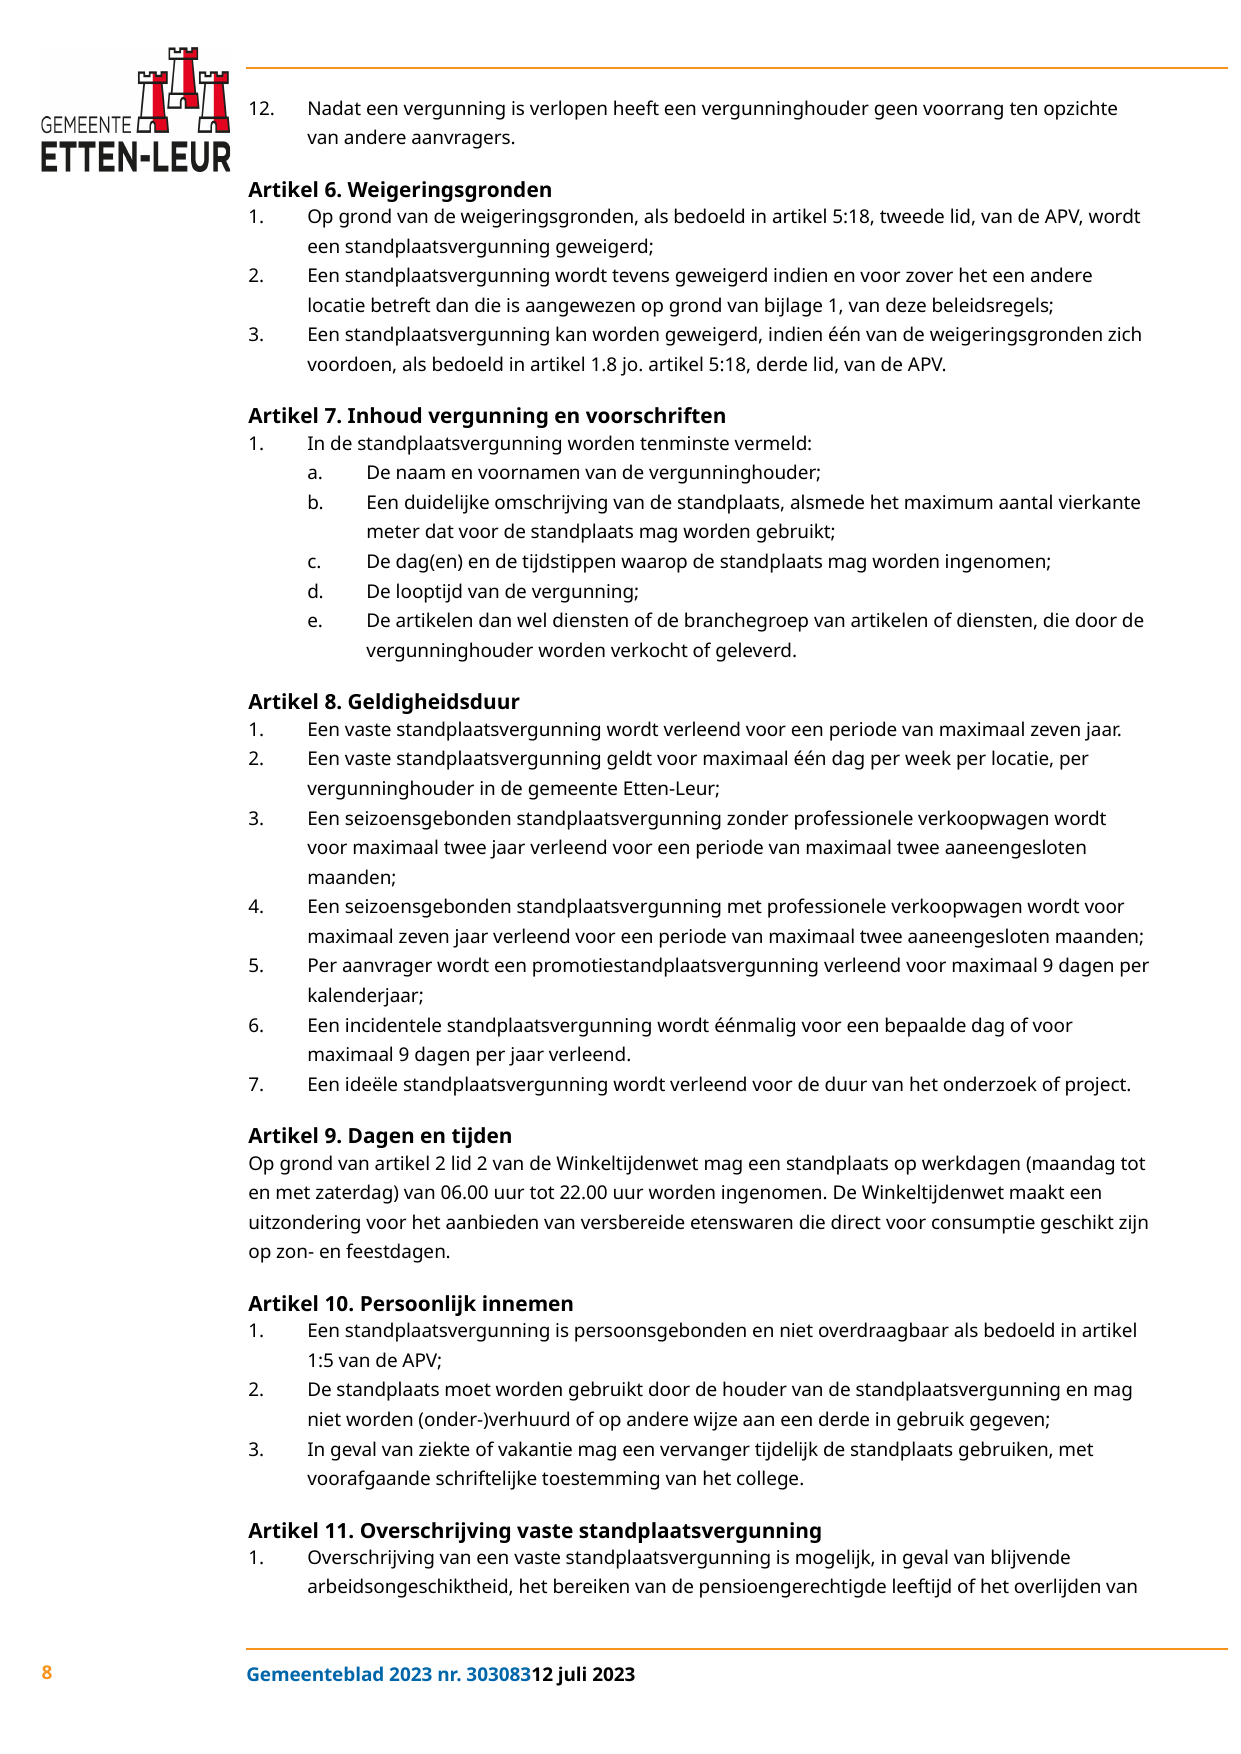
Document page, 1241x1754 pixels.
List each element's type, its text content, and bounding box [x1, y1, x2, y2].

list Een incidentele standplaatsvergunning wordt éénmalig voor een bepaalde dag of voor maximaal 9 dagen per jaar verleend. [248, 1012, 1152, 1067]
list Overschrijving van een vaste standplaatsvergunning is mogelijk, in geval van blijvende arbeidsongeschiktheid, het bereiken van de pensioengerechtigde leeftijd of het overlijden van [248, 1544, 1152, 1599]
text Artikel 11. Overschrijving vaste standplaatsvergunning [248, 1516, 1152, 1544]
list Per aanvrager wordt een promotiestandplaatsvergunning verleend voor maximaal 9 dagen per kalenderjaar; [248, 953, 1152, 1008]
text Artikel 9. Dagen en tijden [248, 1121, 1152, 1150]
text Op grond van artikel 2 lid 2 van de Winkeltijdenwet mag een standplaats op werkdagen (maandag tot en met zaterdag) van 06.00 uur tot 22.00 uur worden ingenomen. De Winkeltijdenwet maakt een uitzondering voor het aanbieden van versbereide etenswaren die direct voor consumptie geschikt zijn op zon- en feestdagen. [248, 1150, 1152, 1264]
text Artikel 10. Persoonlijk innemen [248, 1289, 1152, 1317]
list Een vaste standplaatsvergunning geldt voor maximaal één dag per week per locatie, per vergunninghouder in de gemeente Etten-Leur; [248, 746, 1152, 801]
list Nadat een vergunning is verlopen heeft een vergunninghouder geen voorrang ten opzichte van andere aanvragers. [248, 95, 1152, 150]
text Artikel 8. Geldigheidsduur [248, 687, 1152, 716]
list De standplaats moet worden gebruikt door de houder van de standplaatsvergunning en mag niet worden (onder-)verhuurd of op andere wijze aan een derde in gebruik gegeven; [248, 1377, 1152, 1432]
list Een standplaatsvergunning wordt tevens geweigerd indien en voor zover het een andere locatie betreft dan die is aangewezen op grond van bijlage 1, van deze beleidsregels; [248, 262, 1152, 318]
text Artikel 7. Inhoud vergunning en voorschriften [248, 402, 1152, 430]
list Een duidelijke omschrijving van de standplaats, alsmede het maximum aantal vierkante meter dat voor de standplaats mag worden gebruikt; [307, 489, 1152, 544]
list De dag(en) en de tijdstippen waarop de standplaats mag worden ingenomen; [307, 548, 1152, 574]
list De artikelen dan wel diensten of de branchegroep van artikelen of diensten, die door de vergunninghouder worden verkocht of geleverd. [307, 607, 1152, 663]
list Op grond van de weigeringsgronden, als bedoeld in artikel 5:18, tweede lid, van de APV, wordt een standplaatsvergunning geweigerd; [248, 203, 1152, 258]
list In de standplaatsvergunning worden tenminste vermeld: [248, 430, 1152, 456]
list De looptijd van de vergunning; [307, 578, 1152, 604]
list Een seizoensgebonden standplaatsvergunning zonder professionele verkoopwagen wordt voor maximaal twee jaar verleend voor een periode van maximaal twee aaneengesloten maanden; [248, 805, 1152, 889]
picture [41, 47, 231, 172]
list Een standplaatsvergunning is persoonsgebonden en niet overdraagbaar als bedoeld in artikel 1:5 van de APV; [248, 1317, 1152, 1373]
list Een ideële standplaatsvergunning wordt verleend voor de duur van het onderzoek of project. [248, 1071, 1152, 1097]
text Artikel 6. Weigeringsgronden [248, 175, 1152, 203]
list In geval van ziekte of vakantie mag een vervanger tijdelijk de standplaats gebruiken, met voorafgaande schriftelijke toestemming van het college. [248, 1436, 1152, 1491]
list Een standplaatsvergunning kan worden geweigerd, indien één van de weigeringsgronden zich voordoen, als bedoeld in artikel 1.8 jo. artikel 5:18, derde lid, van de APV. [248, 322, 1152, 377]
list Een vaste standplaatsvergunning wordt verleend voor een periode van maximaal zeven jaar. [248, 716, 1152, 742]
list De naam en voornamen van de vergunninghouder; [307, 459, 1152, 485]
list Een seizoensgebonden standplaatsvergunning met professionele verkoopwagen wordt voor maximaal zeven jaar verleend voor een periode van maximaal twee aaneengesloten maanden; [248, 893, 1152, 949]
